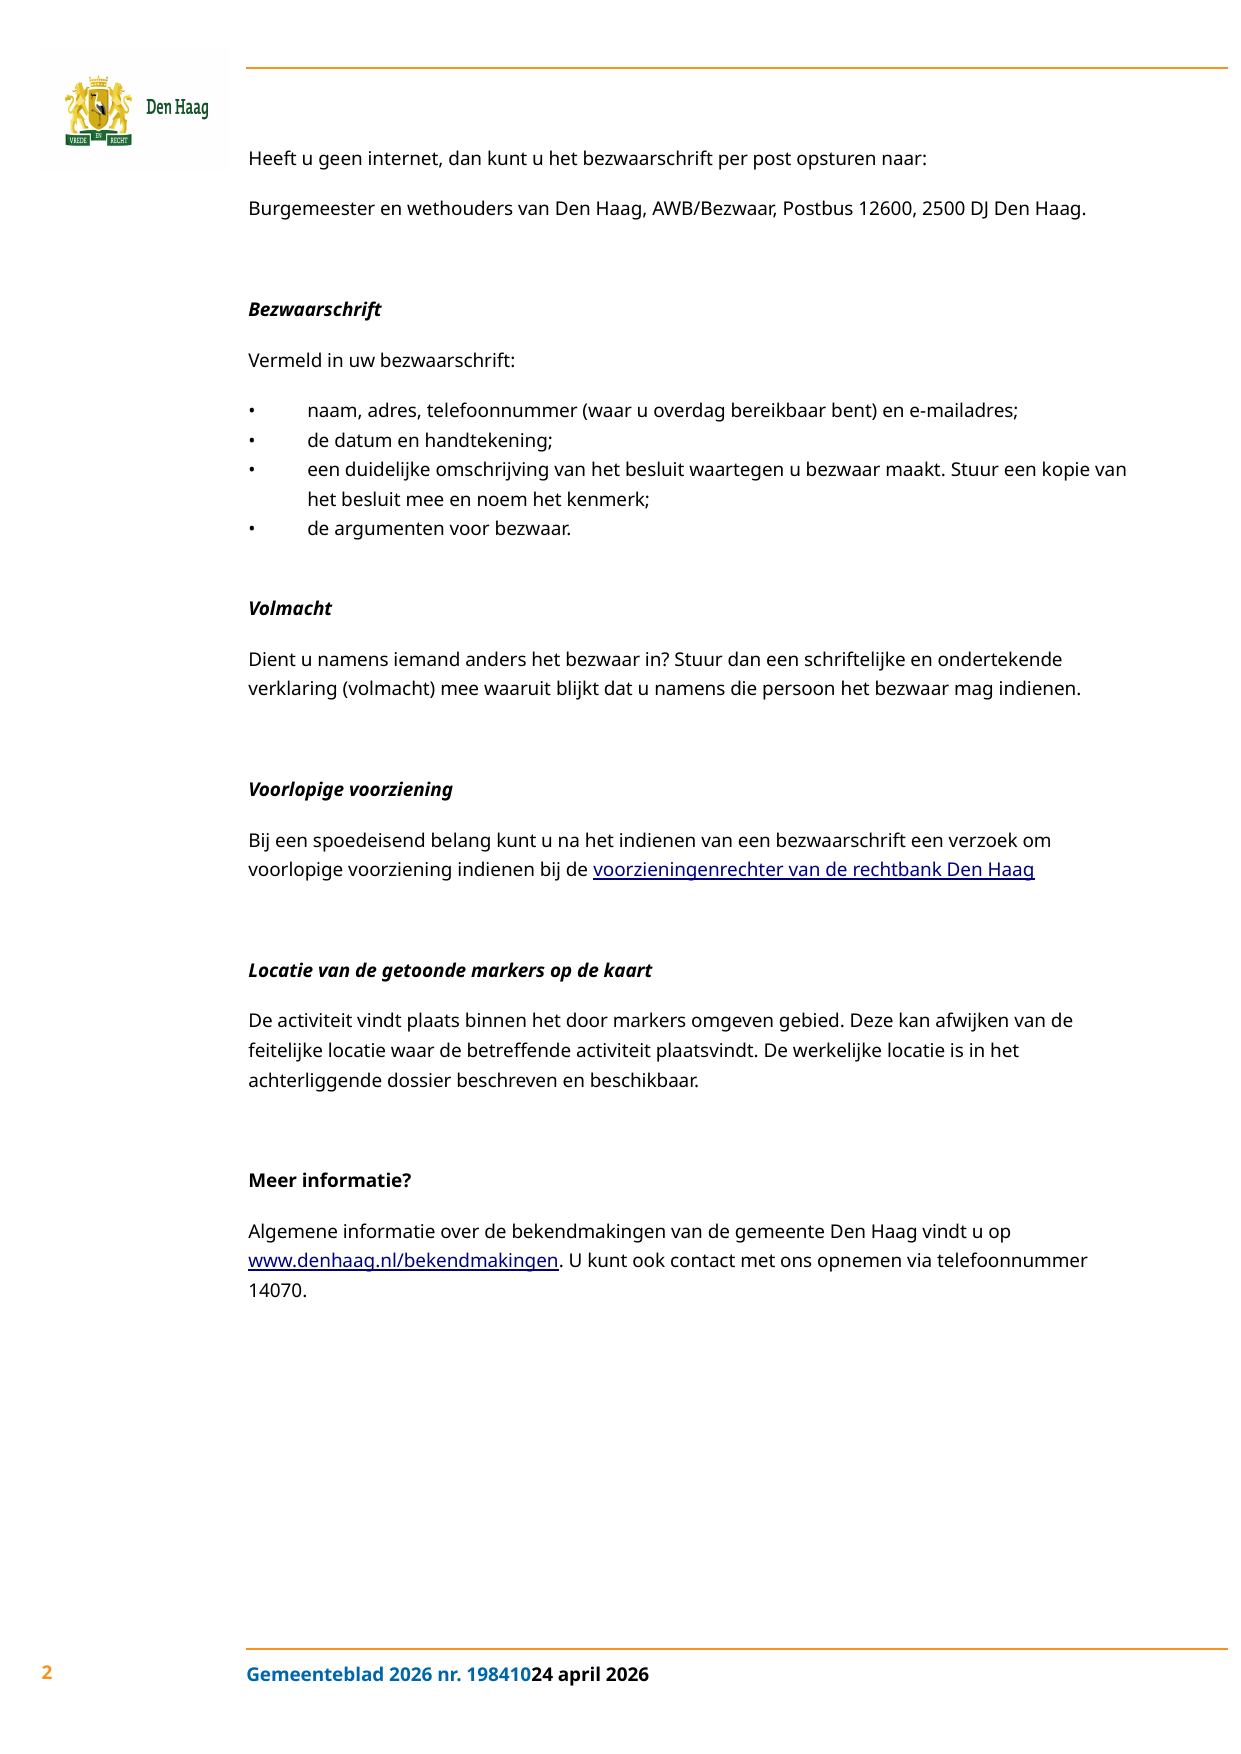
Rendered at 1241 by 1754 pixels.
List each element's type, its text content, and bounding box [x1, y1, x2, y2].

text Heeft u geen internet, dan kunt u het bezwaarschrift per post opsturen naar: [248, 145, 1152, 171]
text Bij een spoedeisend belang kunt u na het indienen van een bezwaarschrift een verzoek om voorlopige voorziening indienen bij de voorzieningenrechter van de rechtbank Den Haag [248, 827, 1152, 882]
text Vermeld in uw bezwaarschrift: [248, 347, 1152, 373]
list de argumenten voor bezwaar. [248, 516, 1152, 541]
text Meer informatie? [248, 1168, 1152, 1193]
text Burgemeester en wethouders van Den Haag, AWB/Bezwaar, Postbus 12600, 2500 DJ Den Haag. [248, 196, 1152, 221]
list de datum en handtekening; [248, 427, 1152, 453]
list naam, adres, telefoonnummer (waar u overdag bereikbaar bent) en e-mailadres; [248, 397, 1152, 423]
list een duidelijke omschrijving van het besluit waartegen u bezwaar maakt. Stuur een kopie van het besluit mee en noem het kenmerk; [248, 456, 1152, 512]
text De activiteit vindt plaats binnen het door markers omgeven gebied. Deze kan afwijken van de feitelijke locatie waar de betreffende activiteit plaatsvindt. De werkelijke locatie is in het achterliggende dossier beschreven en beschikbaar. [248, 1008, 1152, 1093]
text Voorlopige voorziening [248, 776, 1152, 802]
picture [41, 47, 231, 172]
text Algemene informatie over de bekendmakingen van de gemeente Den Haag vindt u op www.denhaag.nl/bekendmakingen. U kunt ook contact met ons opnemen via telefoonnummer 14070. [248, 1218, 1152, 1303]
text Volmacht [248, 596, 1152, 621]
text Dient u namens iemand anders het bezwaar in? Stuur dan een schriftelijke en ondertekende verklaring (volmacht) mee waaruit blijkt dat u namens die persoon het bezwaar mag indienen. [248, 646, 1152, 701]
text Bezwaarschrift [248, 296, 1152, 322]
text Locatie van de getoonde markers op de kaart [248, 957, 1152, 983]
